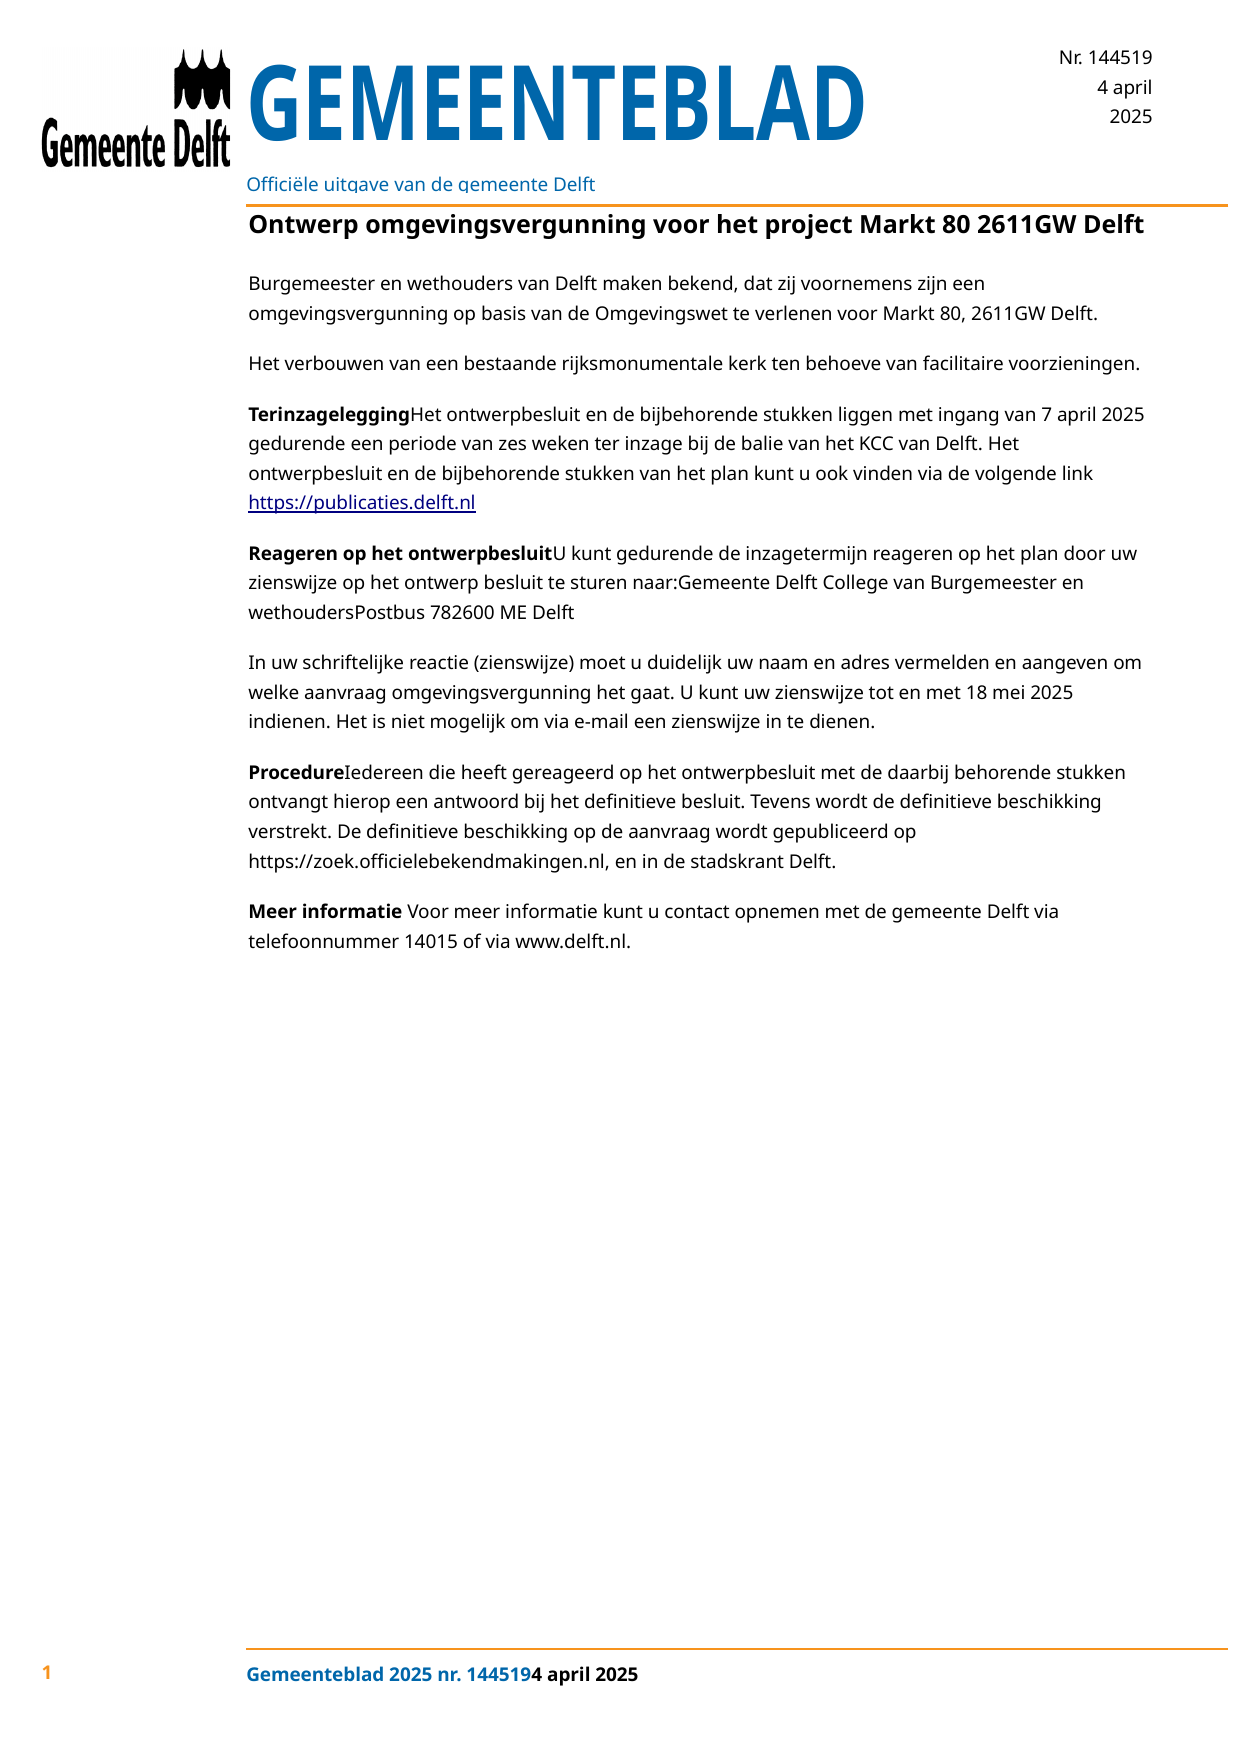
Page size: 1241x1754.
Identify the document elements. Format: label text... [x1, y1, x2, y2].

text Meer informatie Voor meer informatie kunt u contact opnemen met de gemeente Delft via telefoonnummer 14015 of via www.delft.nl. [248, 898, 1152, 953]
text Ontwerp omgevingsvergunning voor het project Markt 80 2611GW Delft [248, 207, 1152, 241]
text TerinzageleggingHet ontwerpbesluit en de bijbehorende stukken liggen met ingang van 7 april 2025 gedurende een periode van zes weken ter inzage bij de balie van het KCC van Delft. Het ontwerpbesluit en de bijbehorende stukken van het plan kunt u ook vinden via de volgende link https://publicaties.delft.nl [248, 401, 1152, 515]
text Reageren op het ontwerpbesluitU kunt gedurende de inzagetermijn reageren op het plan door uw zienswijze op het ontwerp besluit te sturen naar:Gemeente Delft College van Burgemeester en wethoudersPostbus 782600 ME Delft [248, 540, 1152, 625]
text Burgemeester en wethouders van Delft maken bekend, dat zij voornemens zijn een omgevingsvergunning op basis van de Omgevingswet te verlenen voor Markt 80, 2611GW Delft. [248, 270, 1152, 326]
text ProcedureIedereen die heeft gereageerd op het ontwerpbesluit met de daarbij behorende stukken ontvangt hierop een antwoord bij het definitieve besluit. Tevens wordt de definitieve beschikking verstrekt. De definitieve beschikking op de aanvraag wordt gepubliceerd op https://zoek.officielebekendmakingen.nl, en in de stadskrant Delft. [248, 759, 1152, 873]
text Het verbouwen van een bestaande rijksmonumentale kerk ten behoeve van facilitaire voorzieningen. [248, 350, 1152, 376]
picture [41, 47, 231, 172]
text In uw schriftelijke reactie (zienswijze) moet u duidelijk uw naam en adres vermelden en aangeven om welke aanvraag omgevingsvergunning het gaat. U kunt uw zienswijze tot en met 18 mei 2025 indienen. Het is niet mogelijk om via e-mail een zienswijze in te dienen. [248, 649, 1152, 734]
